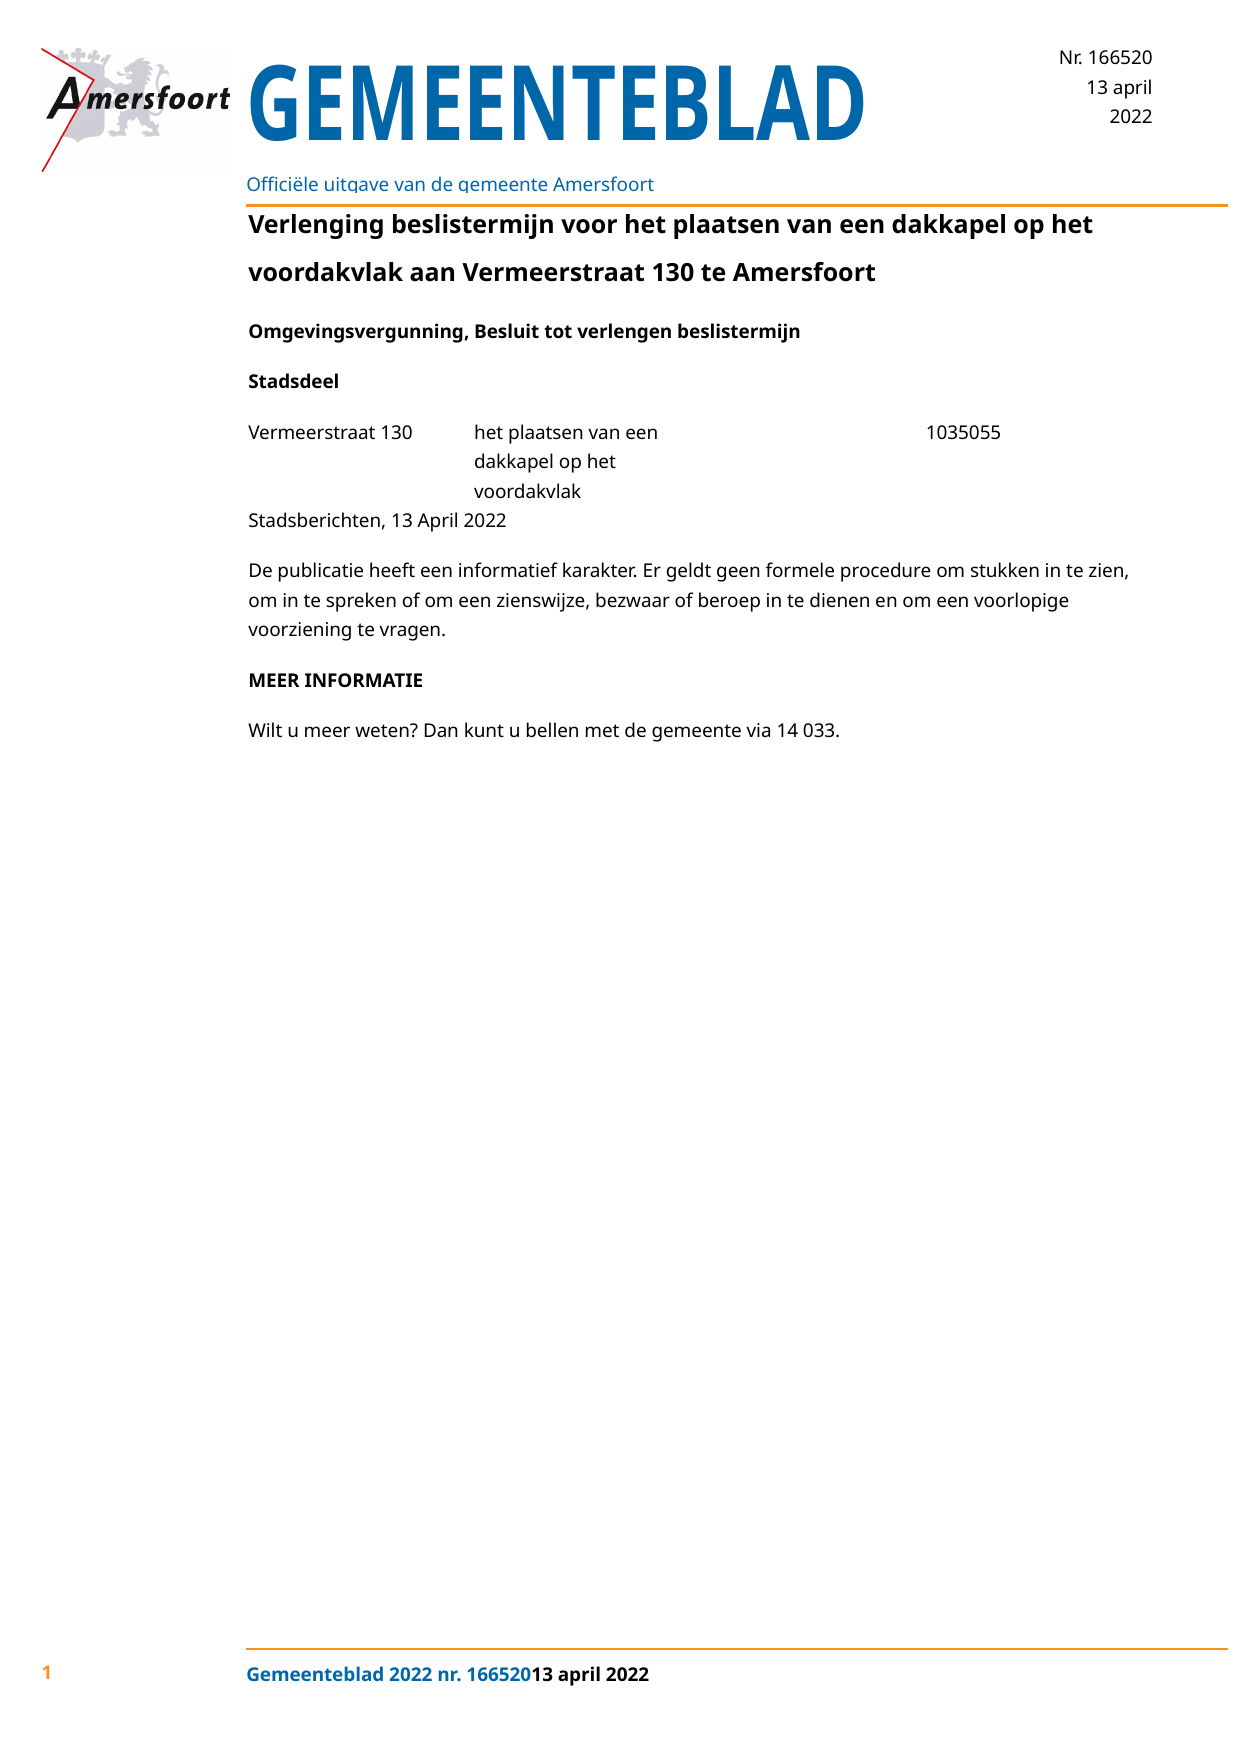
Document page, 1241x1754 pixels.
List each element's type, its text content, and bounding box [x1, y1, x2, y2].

table_header [700, 419, 926, 504]
text Stadsberichten, 13 April 2022 [248, 507, 1152, 533]
picture [41, 47, 231, 172]
text MEER INFORMATIE [248, 667, 1152, 693]
text Verlenging beslistermijn voor het plaatsen van een dakkapel op het voordakvlak aan Vermeerstraat 130 te Amersfoort [248, 207, 1152, 288]
table_header het plaatsen van een dakkapel op het voordakvlak [474, 419, 700, 504]
table_header 1035055 [926, 419, 1152, 504]
text Omgevingsvergunning, Besluit tot verlengen beslistermijn [248, 318, 1152, 344]
text De publicatie heeft een informatief karakter. Er geldt geen formele procedure om stukken in te zien, om in te spreken of om een zienswijze, bezwaar of beroep in te dienen en om een voorlopige voorziening te vragen. [248, 557, 1152, 642]
text Stadsdeel [248, 368, 1152, 394]
table_header Vermeerstraat 130 [248, 419, 474, 504]
text Wilt u meer weten? Dan kunt u bellen met de gemeente via 14 033. [248, 717, 1152, 743]
